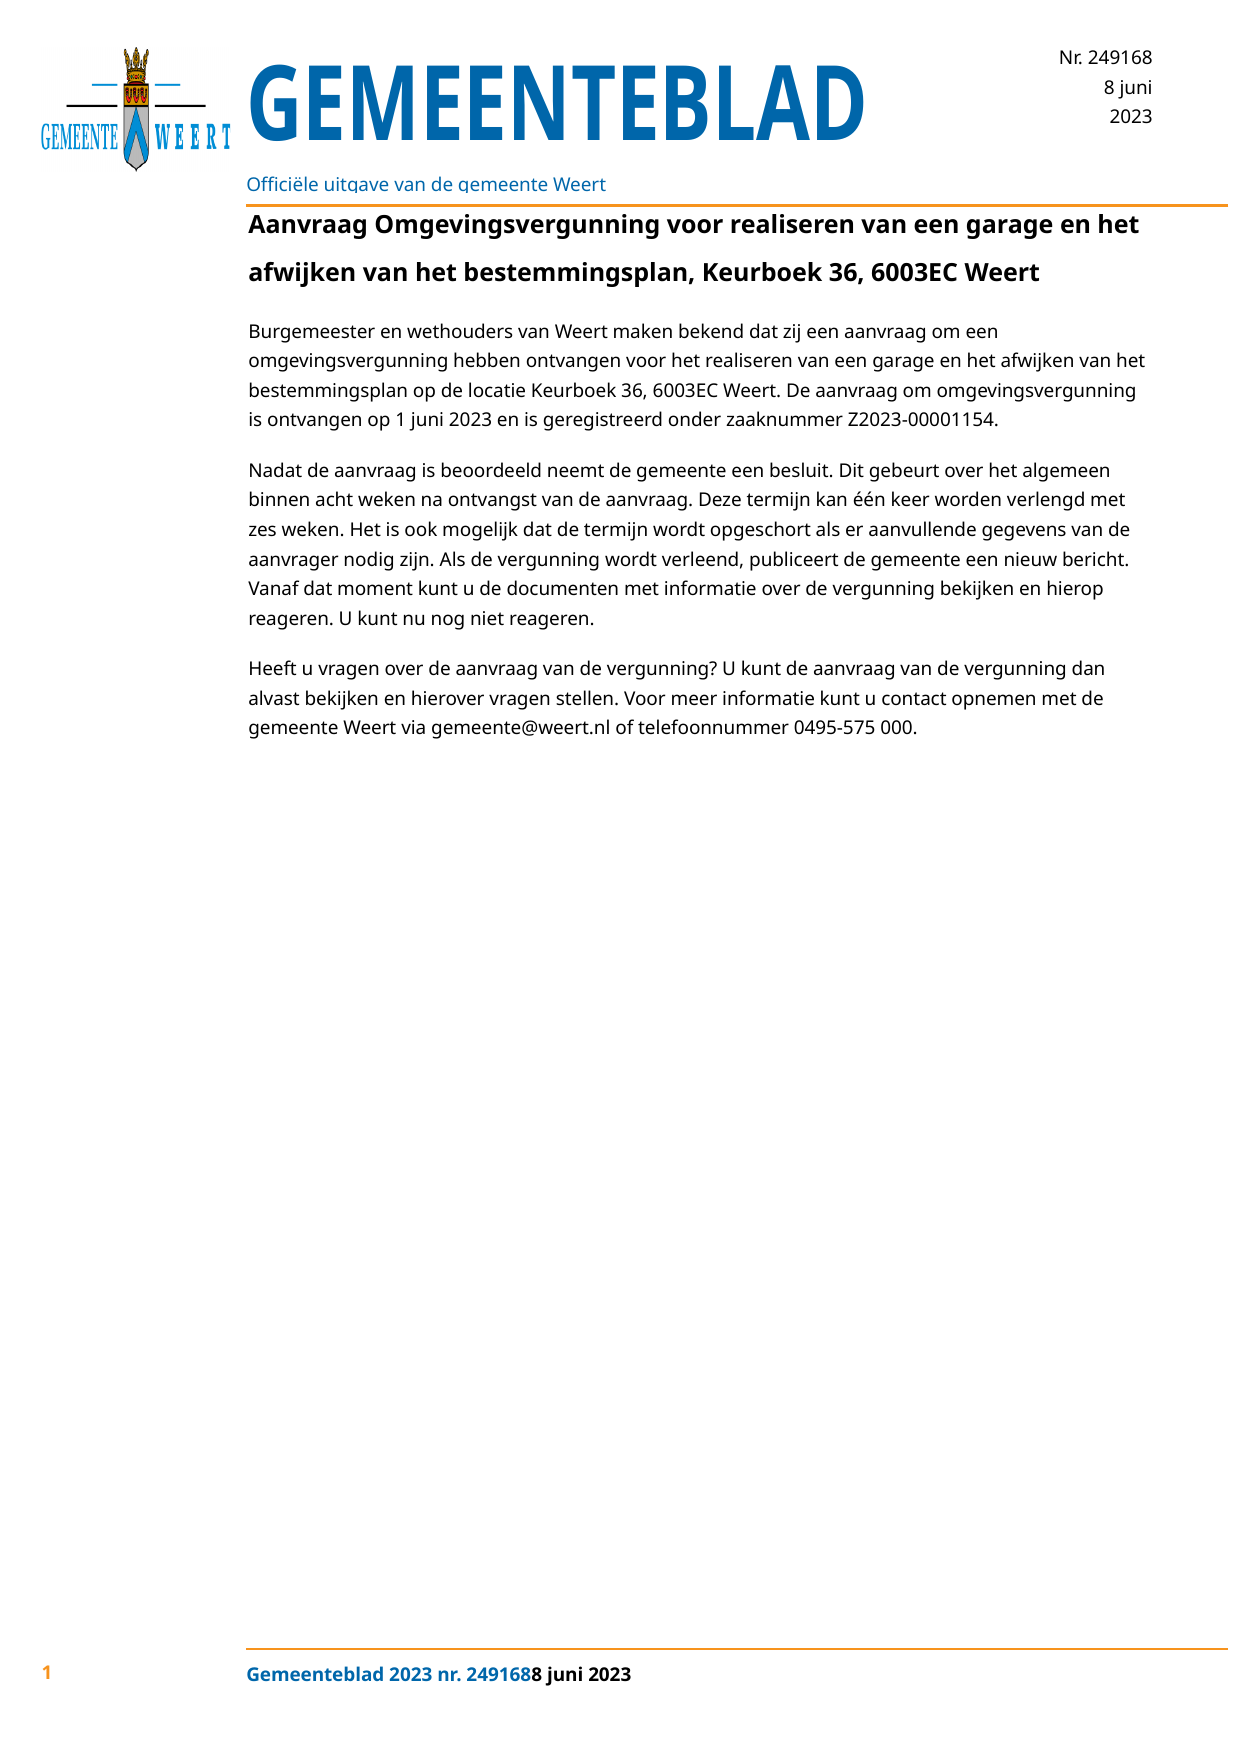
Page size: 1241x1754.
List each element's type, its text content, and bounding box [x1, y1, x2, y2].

text Burgemeester en wethouders van Weert maken bekend dat zij een aanvraag om een omgevingsvergunning hebben ontvangen voor het realiseren van een garage en het afwijken van het bestemmingsplan op de locatie Keurboek 36, 6003EC Weert. De aanvraag om omgevingsvergunning is ontvangen op 1 juni 2023 en is geregistreerd onder zaaknummer Z2023-00001154. [248, 318, 1152, 432]
picture [41, 47, 231, 172]
text Nadat de aanvraag is beoordeeld neemt de gemeente een besluit. Dit gebeurt over het algemeen binnen acht weken na ontvangst van de aanvraag. Deze termijn kan één keer worden verlengd met zes weken. Het is ook mogelijk dat de termijn wordt opgeschort als er aanvullende gegevens van de aanvrager nodig zijn. Als de vergunning wordt verleend, publiceert de gemeente een nieuw bericht. Vanaf dat moment kunt u de documenten met informatie over de vergunning bekijken en hierop reageren. U kunt nu nog niet reageren. [248, 457, 1152, 631]
text Aanvraag Omgevingsvergunning voor realiseren van een garage en het afwijken van het bestemmingsplan, Keurboek 36, 6003EC Weert [248, 207, 1152, 288]
text Heeft u vragen over de aanvraag van de vergunning? U kunt de aanvraag van de vergunning dan alvast bekijken en hierover vragen stellen. Voor meer informatie kunt u contact opnemen met de gemeente Weert via gemeente@weert.nl of telefoonnummer 0495-575 000. [248, 655, 1152, 740]
